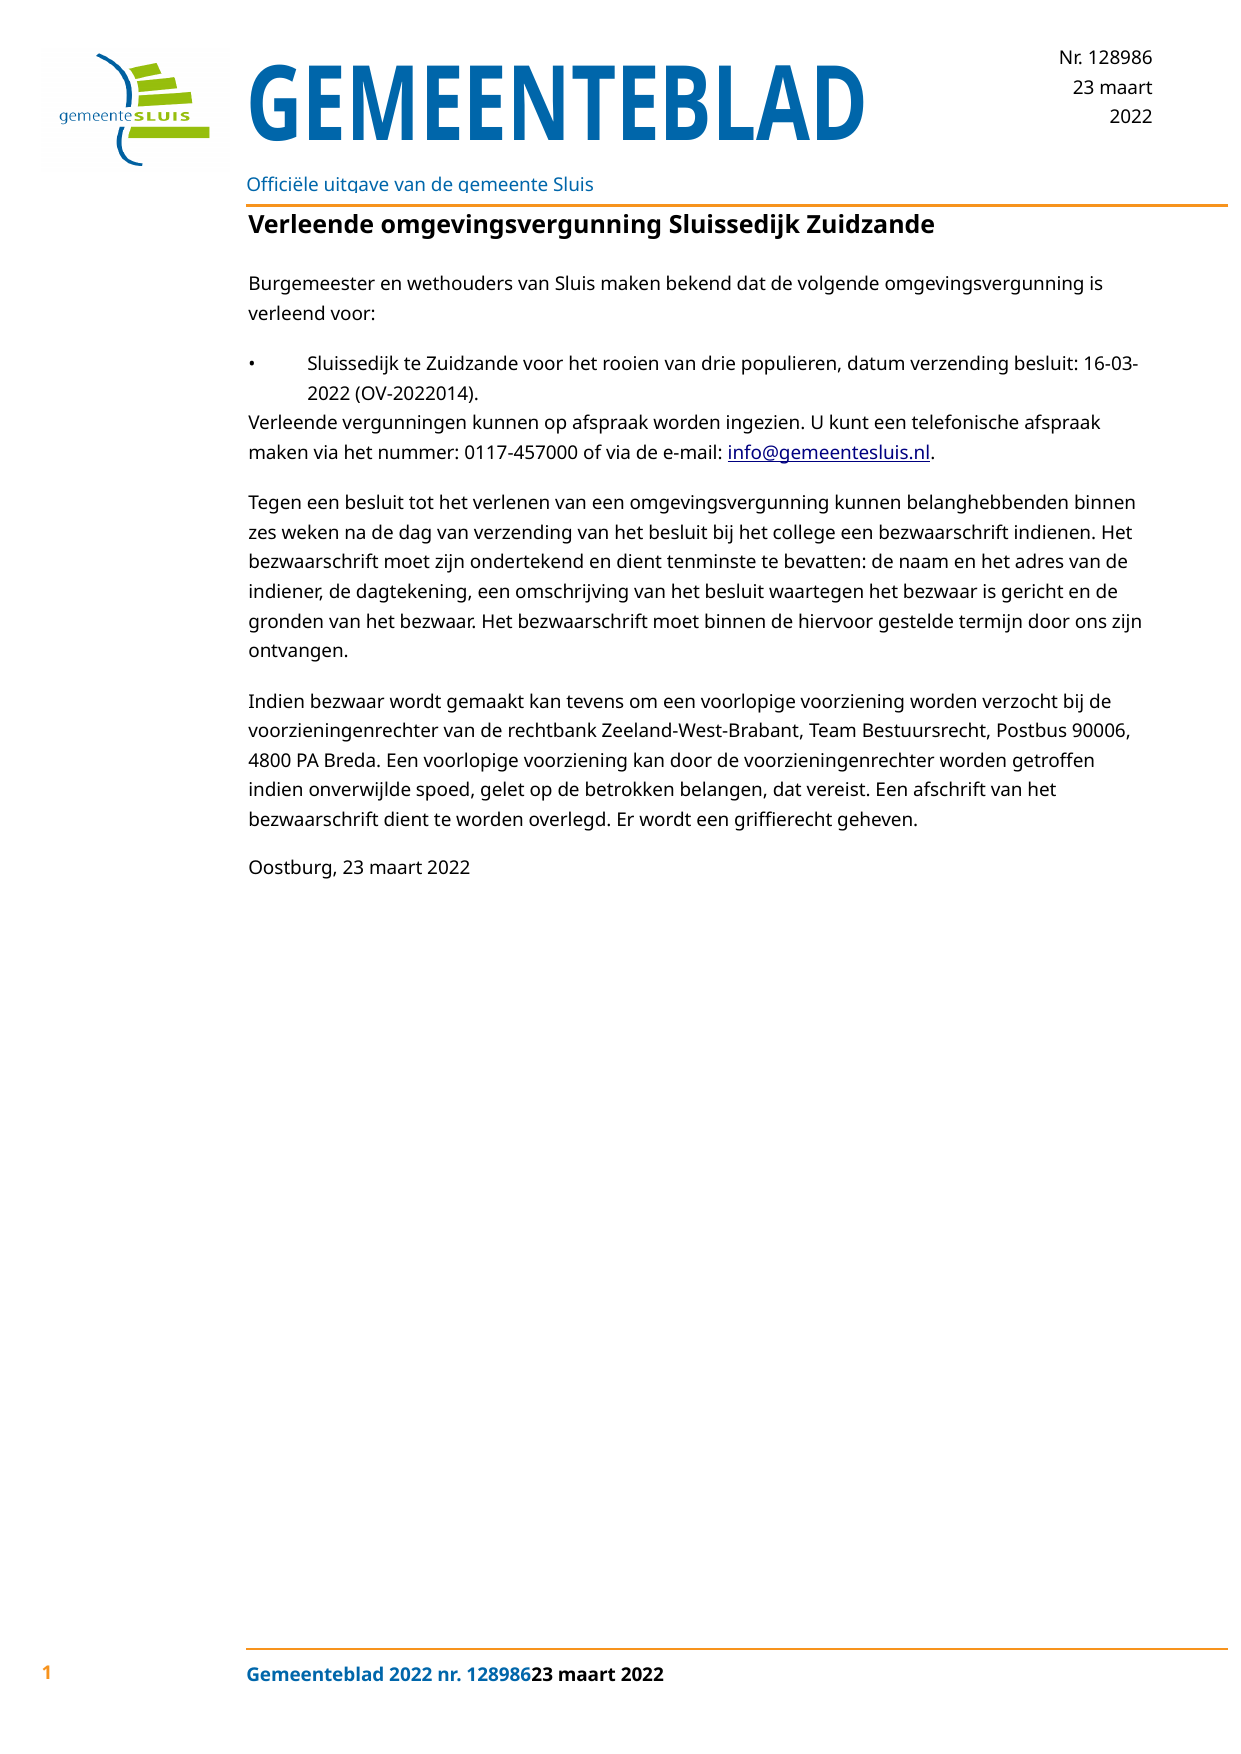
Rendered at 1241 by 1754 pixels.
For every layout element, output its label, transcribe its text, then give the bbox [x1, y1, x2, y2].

list Sluissedijk te Zuidzande voor het rooien van drie populieren, datum verzending besluit: 16-03-2022 (OV-2022014). [248, 350, 1152, 406]
text Verleende vergunningen kunnen op afspraak worden ingezien. U kunt een telefonische afspraak maken via het nummer: 0117-457000 of via de e-mail: info@gemeentesluis.nl. [248, 409, 1152, 465]
picture [41, 47, 231, 172]
text Tegen een besluit tot het verlenen van een omgevingsvergunning kunnen belanghebbenden binnen zes weken na de dag van verzending van het besluit bij het college een bezwaarschrift indienen. Het bezwaarschrift moet zijn ondertekend en dient tenminste te bevatten: de naam en het adres van de indiener, de dagtekening, een omschrijving van het besluit waartegen het bezwaar is gericht en de gronden van het bezwaar. Het bezwaarschrift moet binnen de hiervoor gestelde termijn door ons zijn ontvangen. [248, 489, 1152, 663]
text Verleende omgevingsvergunning Sluissedijk Zuidzande [248, 207, 1152, 241]
text Burgemeester en wethouders van Sluis maken bekend dat de volgende omgevingsvergunning is verleend voor: [248, 270, 1152, 326]
text Indien bezwaar wordt gemaakt kan tevens om een voorlopige voorziening worden verzocht bij de voorzieningenrechter van de rechtbank Zeeland-West-Brabant, Team Bestuursrecht, Postbus 90006, 4800 PA Breda. Een voorlopige voorziening kan door de voorzieningenrechter worden getroffen indien onverwijlde spoed, gelet op de betrokken belangen, dat vereist. Een afschrift van het bezwaarschrift dient te worden overlegd. Er wordt een griffierecht geheven. [248, 688, 1152, 832]
text Oostburg, 23 maart 2022 [248, 854, 1152, 880]
